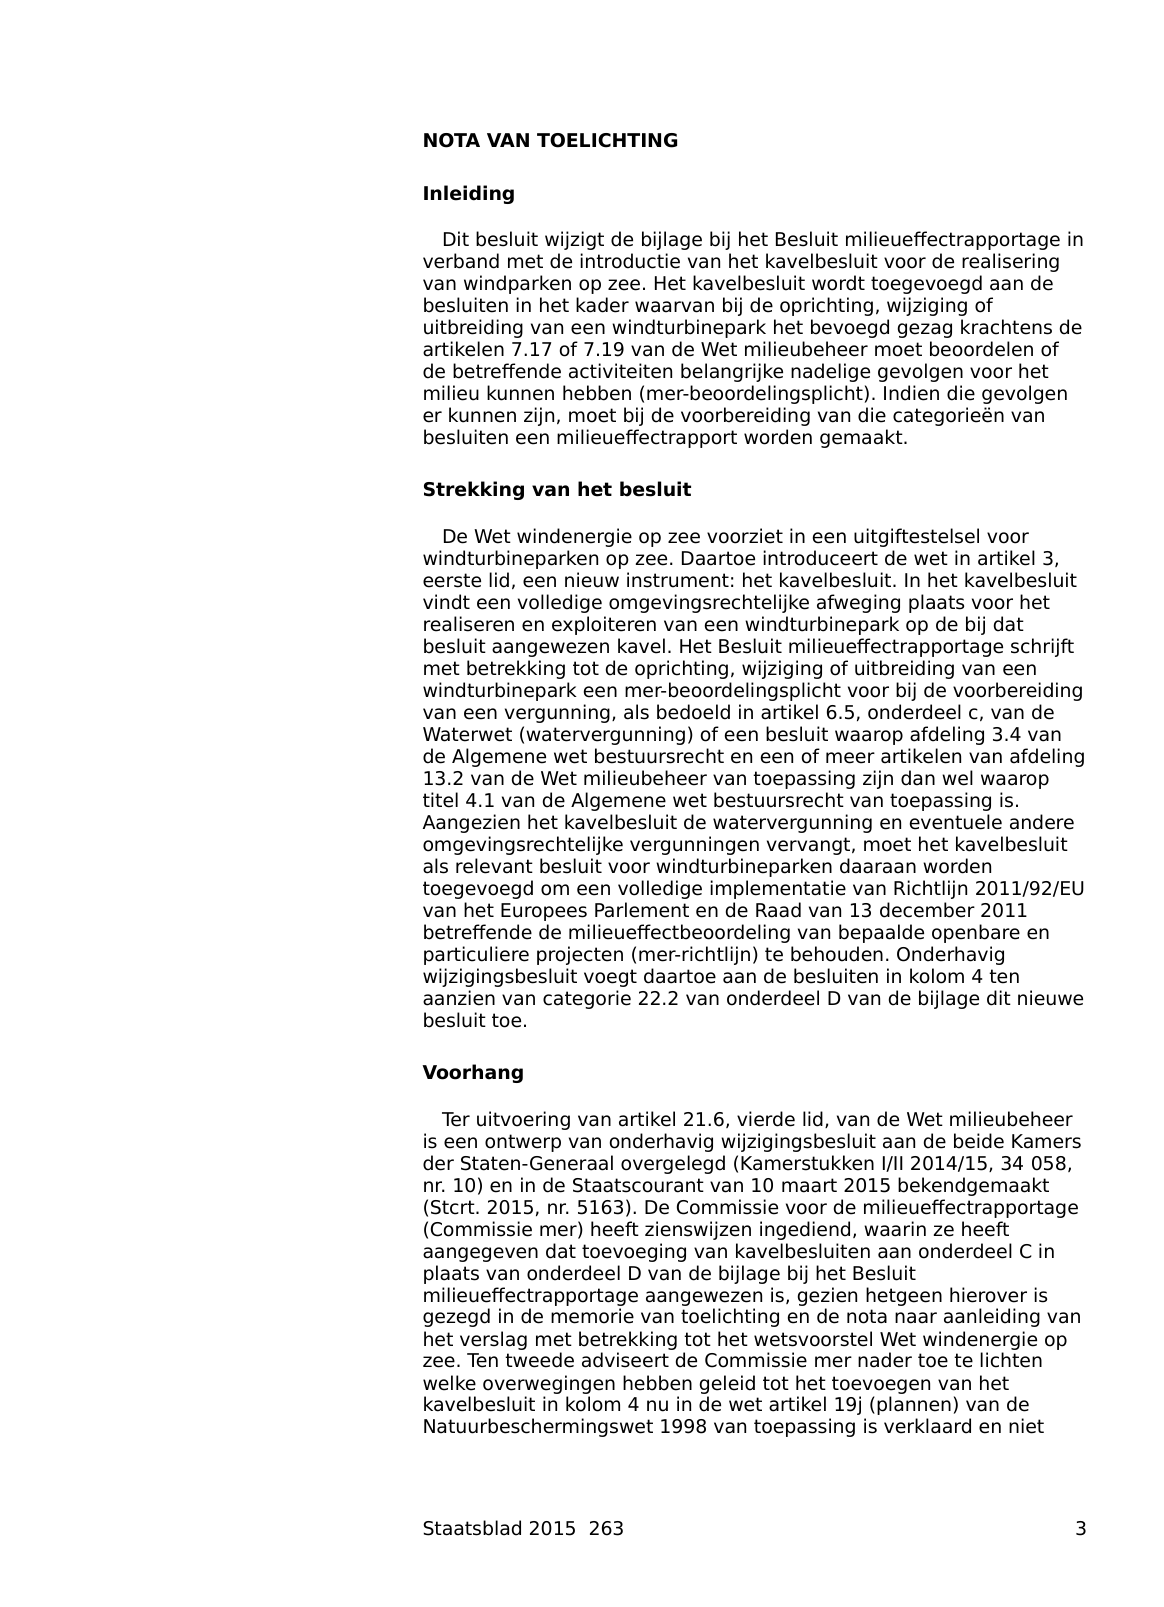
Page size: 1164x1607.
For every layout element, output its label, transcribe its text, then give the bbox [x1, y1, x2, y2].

subtitle Inleiding [422, 182, 1087, 204]
subtitle Strekking van het besluit [422, 479, 1087, 501]
subtitle Voorhang [422, 1062, 1087, 1084]
subtitle NOTA VAN TOELICHTING [422, 130, 1087, 152]
text Ter uitvoering van artikel 21.6, vierde lid, van de Wet milieubeheer is een ontwerp van onderhavig wijzigingsbesluit aan de beide Kamers der Staten-Generaal overgelegd (Kamerstukken I/II 2014/15, 34 058, nr. 10) en in de Staatscourant van 10 maart 2015 bekendgemaakt (Stcrt. 2015, nr. 5163). De Commissie voor de milieueffectrapportage (Commissie mer) heeft zienswijzen ingediend, waarin ze heeft aangegeven dat toevoeging van kavelbesluiten aan onderdeel C in plaats van onderdeel D van de bijlage bij het Besluit milieueffectrapportage aangewezen is, gezien hetgeen hierover is gezegd in de memorie van toelichting en de nota naar aanleiding van het verslag met betrekking tot het wetsvoorstel Wet windenergie op zee. Ten tweede adviseert de Commissie mer nader toe te lichten welke overwegingen hebben geleid tot het toevoegen van het kavelbesluit in kolom 4 nu in de wet artikel 19j (plannen) van de Natuurbeschermingswet 1998 van toepassing is verklaard en niet [422, 1109, 1087, 1438]
text Dit besluit wijzigt de bijlage bij het Besluit milieueffectrapportage in verband met de introductie van het kavelbesluit voor de realisering van windparken op zee. Het kavelbesluit wordt toegevoegd aan de besluiten in het kader waarvan bij de oprichting, wijziging of uitbreiding van een windturbinepark het bevoegd gezag krachtens de artikelen 7.17 of 7.19 van de Wet milieubeheer moet beoordelen of de betreffende activiteiten belangrijke nadelige gevolgen voor het milieu kunnen hebben (mer-beoordelingsplicht). Indien die gevolgen er kunnen zijn, moet bij de voorbereiding van die categorieën van besluiten een milieueffectrapport worden gemaakt. [422, 229, 1087, 449]
text De Wet windenergie op zee voorziet in een uitgiftestelsel voor windturbineparken op zee. Daartoe introduceert de wet in artikel 3, eerste lid, een nieuw instrument: het kavelbesluit. In het kavelbesluit vindt een volledige omgevingsrechtelijke afweging plaats voor het realiseren en exploiteren van een windturbinepark op de bij dat besluit aangewezen kavel. Het Besluit milieueffectrapportage schrijft met betrekking tot de oprichting, wijziging of uitbreiding van een windturbinepark een mer-beoordelingsplicht voor bij de voorbereiding van een vergunning, als bedoeld in artikel 6.5, onderdeel c, van de Waterwet (watervergunning) of een besluit waarop afdeling 3.4 van de Algemene wet bestuursrecht en een of meer artikelen van afdeling 13.2 van de Wet milieubeheer van toepassing zijn dan wel waarop titel 4.1 van de Algemene wet bestuursrecht van toepassing is. Aangezien het kavelbesluit de watervergunning en eventuele andere omgevingsrechtelijke vergunningen vervangt, moet het kavelbesluit als relevant besluit voor windturbineparken daaraan worden toegevoegd om een volledige implementatie van Richtlijn 2011/92/EU van het Europees Parlement en de Raad van 13 december 2011 betreffende de milieueffectbeoordeling van bepaalde openbare en particuliere projecten (mer-richtlijn) te behouden. Onderhavig wijzigingsbesluit voegt daartoe aan de besluiten in kolom 4 ten aanzien van categorie 22.2 van onderdeel D van de bijlage dit nieuwe besluit toe. [422, 526, 1087, 1032]
